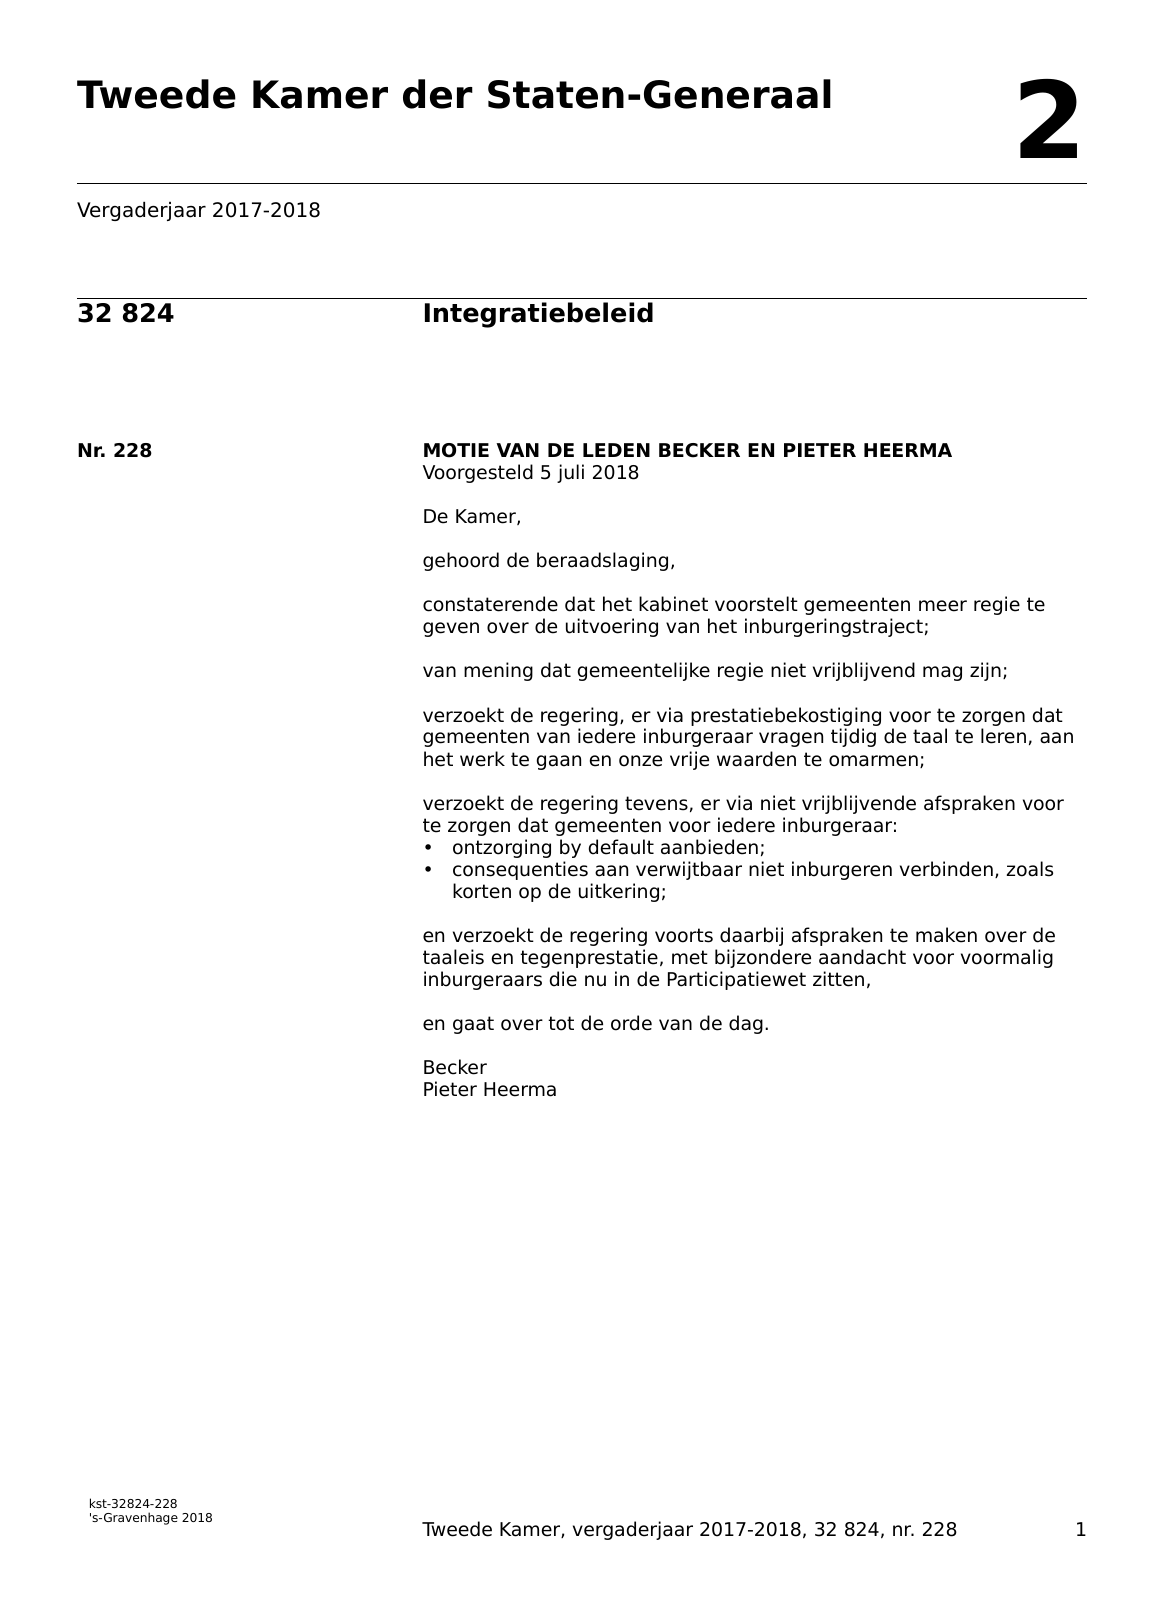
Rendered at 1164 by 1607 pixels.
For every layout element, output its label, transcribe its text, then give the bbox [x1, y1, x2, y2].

text verzoekt de regering, er via prestatiebekostiging voor te zorgen dat gemeenten van iedere inburgeraar vragen tijdig de taal te leren, aan het werk te gaan en onze vrije waarden te omarmen; [422, 704, 1087, 770]
text Voorgesteld 5 juli 2018 [422, 462, 1087, 484]
text kst-32824-228 [88, 1497, 323, 1511]
table_header Tweede Kamer der Staten-Generaal [77, 59, 886, 183]
table_header 2 [886, 59, 1087, 183]
text van mening dat gemeentelijke regie niet vrijblijvend mag zijn; [422, 660, 1087, 682]
text en gaat over tot de orde van de dag. [422, 1013, 1087, 1035]
table_cell Vergaderjaar 2017-2018 [77, 184, 1087, 298]
text 's-Gravenhage 2018 [88, 1511, 323, 1525]
text Pieter Heerma [422, 1079, 1087, 1101]
text Becker [422, 1057, 1087, 1079]
text verzoekt de regering tevens, er via niet vrijblijvende afspraken voor te zorgen dat gemeenten voor iedere inburgeraar: [422, 793, 1087, 837]
subtitle 32 824 Integratiebeleid [77, 299, 1087, 329]
subtitle Nr. 228 MOTIE VAN DE LEDEN BECKER EN PIETER HEERMA [77, 440, 1087, 462]
text en verzoekt de regering voorts daarbij afspraken te maken over de taaleis en tegenprestatie, met bijzondere aandacht voor voormalig inburgeraars die nu in de Participatiewet zitten, [422, 925, 1087, 991]
text De Kamer, [422, 506, 1087, 528]
text • consequenties aan verwijtbaar niet inburgeren verbinden, zoals korten op de uitkering; [422, 858, 1087, 902]
text • ontzorging by default aanbieden; [422, 837, 1087, 858]
text gehoord de beraadslaging, [422, 550, 1087, 572]
text constaterende dat het kabinet voorstelt gemeenten meer regie te geven over de uitvoering van het inburgeringstraject; [422, 594, 1087, 638]
